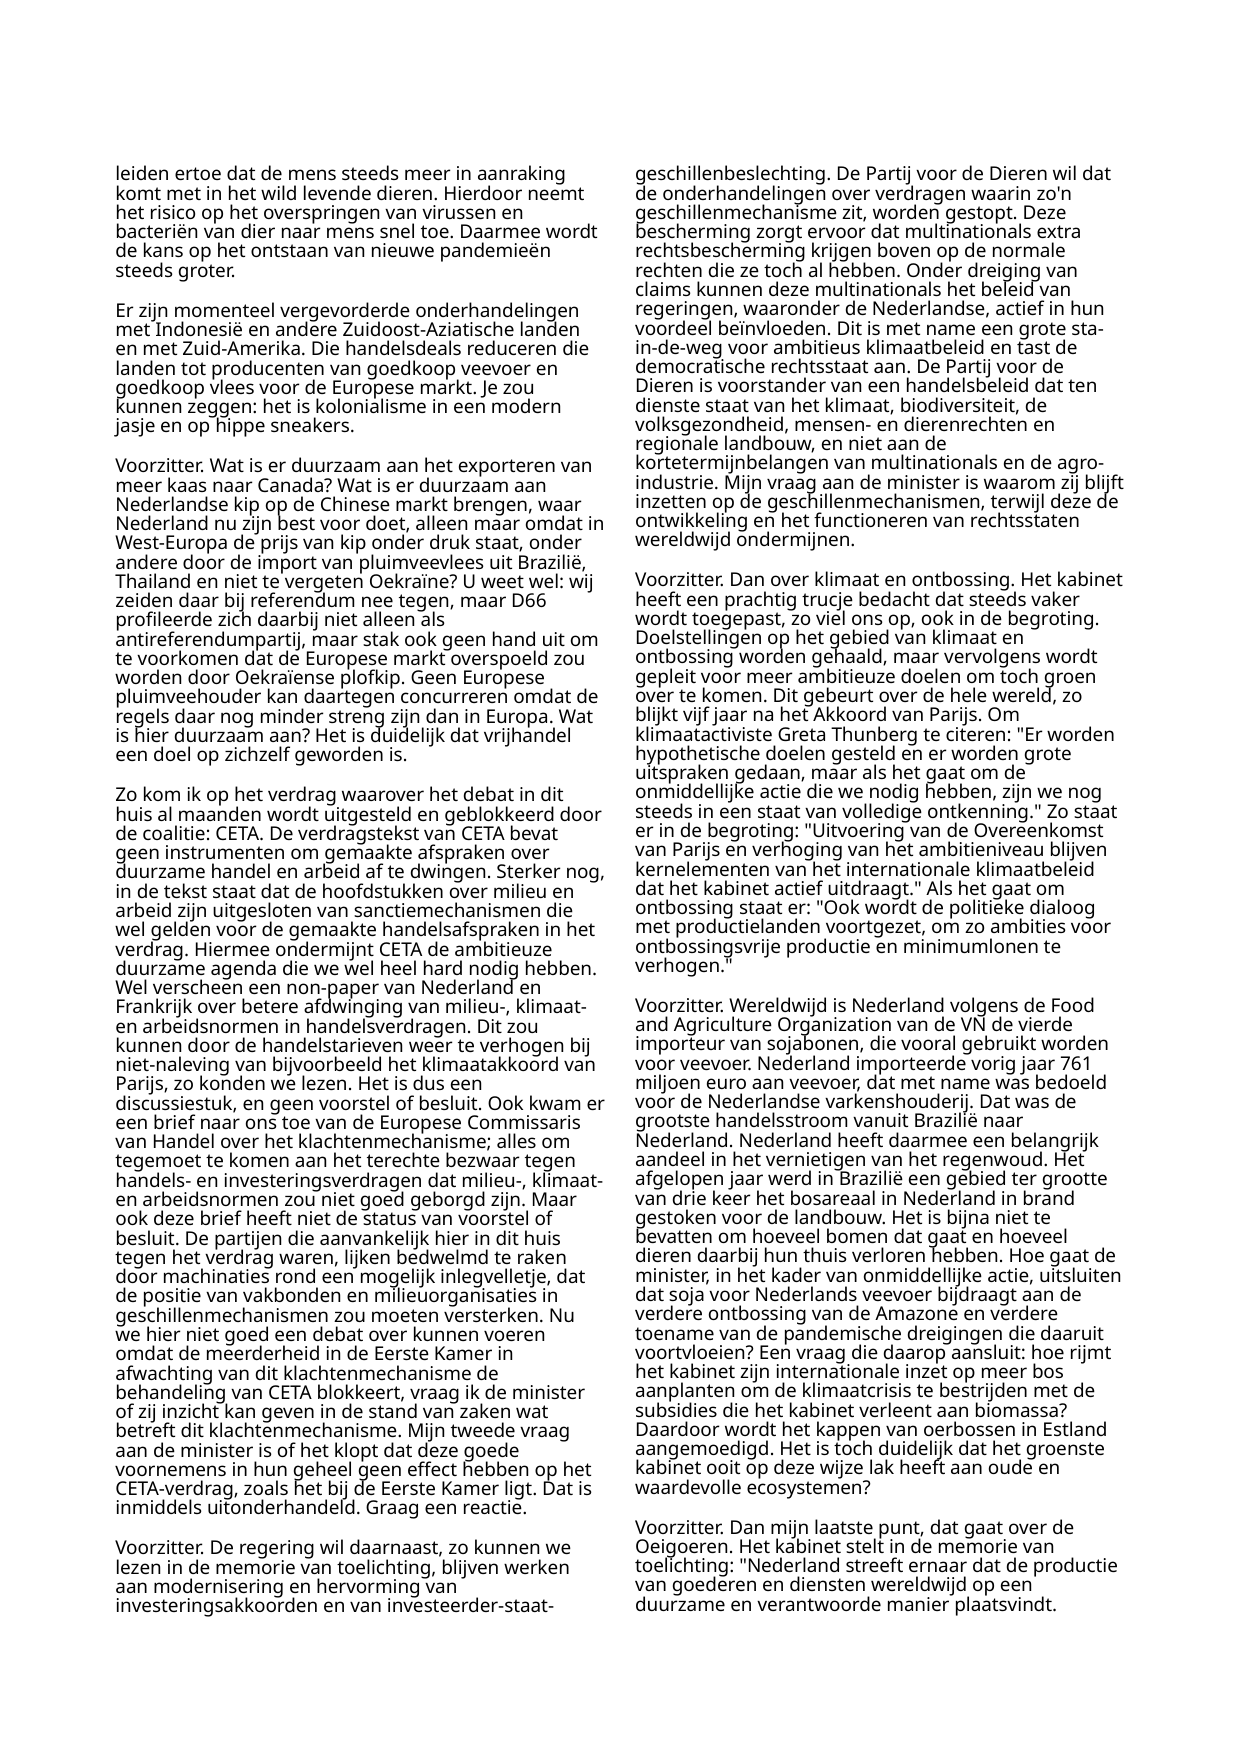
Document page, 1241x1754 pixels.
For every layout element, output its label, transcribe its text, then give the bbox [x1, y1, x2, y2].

text geschillenbeslechting. De Partij voor de Dieren wil dat de onderhandelingen over verdragen waarin zo'n geschillenmechanisme zit, worden gestopt. Deze bescherming zorgt ervoor dat multinationals extra rechtsbescherming krijgen boven op de normale rechten die ze toch al hebben. Onder dreiging van claims kunnen deze multinationals het beleid van regeringen, waaronder de Nederlandse, actief in hun voordeel beïnvloeden. Dit is met name een grote sta-in-de-weg voor ambitieus klimaatbeleid en tast de democratische rechtsstaat aan. De Partij voor de Dieren is voorstander van een handelsbeleid dat ten dienste staat van het klimaat, biodiversiteit, de volksgezondheid, mensen- en dierenrechten en regionale landbouw, en niet aan de kortetermijnbelangen van multinationals en de agro-industrie. Mijn vraag aan de minister is waarom zij blijft inzetten op de geschillenmechanismen, terwijl deze de ontwikkeling en het functioneren van rechtsstaten wereldwijd ondermijnen. [635, 165, 1125, 551]
text leiden ertoe dat de mens steeds meer in aanraking komt met in het wild levende dieren. Hierdoor neemt het risico op het overspringen van virussen en bacteriën van dier naar mens snel toe. Daarmee wordt de kans op het ontstaan van nieuwe pandemieën steeds groter. [115, 165, 605, 281]
text Voorzitter. Dan over klimaat en ontbossing. Het kabinet heeft een prachtig trucje bedacht dat steeds vaker wordt toegepast, zo viel ons op, ook in de begroting. Doelstellingen op het gebied van klimaat en ontbossing worden gehaald, maar vervolgens wordt gepleit voor meer ambitieuze doelen om toch groen over te komen. Dit gebeurt over de hele wereld, zo blijkt vijf jaar na het Akkoord van Parijs. Om klimaatactiviste Greta Thunberg te citeren: "Er worden hypothetische doelen gesteld en er worden grote uitspraken gedaan, maar als het gaat om de onmiddellijke actie die we nodig hebben, zijn we nog steeds in een staat van volledige ontkenning." Zo staat er in de begroting: "Uitvoering van de Overeenkomst van Parijs en verhoging van het ambitieniveau blijven kernelementen van het internationale klimaatbeleid dat het kabinet actief uitdraagt." Als het gaat om ontbossing staat er: "Ook wordt de politieke dialoog met productielanden voortgezet, om zo ambities voor ontbossingsvrije productie en minimumlonen te verhogen." [635, 571, 1125, 976]
text Er zijn momenteel vergevorderde onderhandelingen met Indonesië en andere Zuidoost-Aziatische landen en met Zuid-Amerika. Die handelsdeals reduceren die landen tot producenten van goedkoop veevoer en goedkoop vlees voor de Europese markt. Je zou kunnen zeggen: het is kolonialisme in een modern jasje en op hippe sneakers. [115, 302, 605, 437]
text Voorzitter. Wereldwijd is Nederland volgens de Food and Agriculture Organization van de VN de vierde importeur van sojabonen, die vooral gebruikt worden voor veevoer. Nederland importeerde vorig jaar 761 miljoen euro aan veevoer, dat met name was bedoeld voor de Nederlandse varkenshouderij. Dat was de grootste handelsstroom vanuit Brazilië naar Nederland. Nederland heeft daarmee een belangrijk aandeel in het vernietigen van het regenwoud. Het afgelopen jaar werd in Brazilië een gebied ter grootte van drie keer het bosareaal in Nederland in brand gestoken voor de landbouw. Het is bijna niet te bevatten om hoeveel bomen dat gaat en hoeveel dieren daarbij hun thuis verloren hebben. Hoe gaat de minister, in het kader van onmiddellijke actie, uitsluiten dat soja voor Nederlands veevoer bijdraagt aan de verdere ontbossing van de Amazone en verdere toename van de pandemische dreigingen die daaruit voortvloeien? Een vraag die daarop aansluit: hoe rijmt het kabinet zijn internationale inzet op meer bos aanplanten om de klimaatcrisis te bestrijden met de subsidies die het kabinet verleent aan biomassa? Daardoor wordt het kappen van oerbossen in Estland aangemoedigd. Het is toch duidelijk dat het groenste kabinet ooit op deze wijze lak heeft aan oude en waardevolle ecosystemen? [635, 997, 1125, 1498]
text Voorzitter. De regering wil daarnaast, zo kunnen we lezen in de memorie van toelichting, blijven werken aan modernisering en hervorming van investeringsakkoorden en van investeerder-staat- [115, 1539, 605, 1616]
text Voorzitter. Dan mijn laatste punt, dat gaat over de Oeigoeren. Het kabinet stelt in de memorie van toelichting: "Nederland streeft ernaar dat de productie van goederen en diensten wereldwijd op een duurzame en verantwoorde manier plaatsvindt. [635, 1519, 1125, 1615]
text Zo kom ik op het verdrag waarover het debat in dit huis al maanden wordt uitgesteld en geblokkeerd door de coalitie: CETA. De verdragstekst van CETA bevat geen instrumenten om gemaakte afspraken over duurzame handel en arbeid af te dwingen. Sterker nog, in de tekst staat dat de hoofdstukken over milieu en arbeid zijn uitgesloten van sanctiemechanismen die wel gelden voor de gemaakte handelsafspraken in het verdrag. Hiermee ondermijnt CETA de ambitieuze duurzame agenda die we wel heel hard nodig hebben. Wel verscheen een non-paper van Nederland en Frankrijk over betere afdwinging van milieu-, klimaat- en arbeidsnormen in handelsverdragen. Dit zou kunnen door de handelstarieven weer te verhogen bij niet-naleving van bijvoorbeeld het klimaatakkoord van Parijs, zo konden we lezen. Het is dus een discussiestuk, en geen voorstel of besluit. Ook kwam er een brief naar ons toe van de Europese Commissaris van Handel over het klachtenmechanisme; alles om tegemoet te komen aan het terechte bezwaar tegen handels- en investeringsverdragen dat milieu-, klimaat- en arbeidsnormen zou niet goed geborgd zijn. Maar ook deze brief heeft niet de status van voorstel of besluit. De partijen die aanvankelijk hier in dit huis tegen het verdrag waren, lijken bedwelmd te raken door machinaties rond een mogelijk inlegvelletje, dat de positie van vakbonden en milieuorganisaties in geschillenmechanismen zou moeten versterken. Nu we hier niet goed een debat over kunnen voeren omdat de meerderheid in de Eerste Kamer in afwachting van dit klachtenmechanisme de behandeling van CETA blokkeert, vraag ik de minister of zij inzicht kan geven in de stand van zaken wat betreft dit klachtenmechanisme. Mijn tweede vraag aan de minister is of het klopt dat deze goede voornemens in hun geheel geen effect hebben op het CETA-verdrag, zoals het bij de Eerste Kamer ligt. Dat is inmiddels uitonderhandeld. Graag een reactie. [115, 786, 605, 1519]
text Voorzitter. Wat is er duurzaam aan het exporteren van meer kaas naar Canada? Wat is er duurzaam aan Nederlandse kip op de Chinese markt brengen, waar Nederland nu zijn best voor doet, alleen maar omdat in West-Europa de prijs van kip onder druk staat, onder andere door de import van pluimveevlees uit Brazilië, Thailand en niet te vergeten Oekraïne? U weet wel: wij zeiden daar bij referendum nee tegen, maar D66 profileerde zich daarbij niet alleen als antireferendumpartij, maar stak ook geen hand uit om te voorkomen dat de Europese markt overspoeld zou worden door Oekraïense plofkip. Geen Europese pluimveehouder kan daartegen concurreren omdat de regels daar nog minder streng zijn dan in Europa. Wat is hier duurzaam aan? Het is duidelijk dat vrijhandel een doel op zichzelf geworden is. [115, 457, 605, 766]
